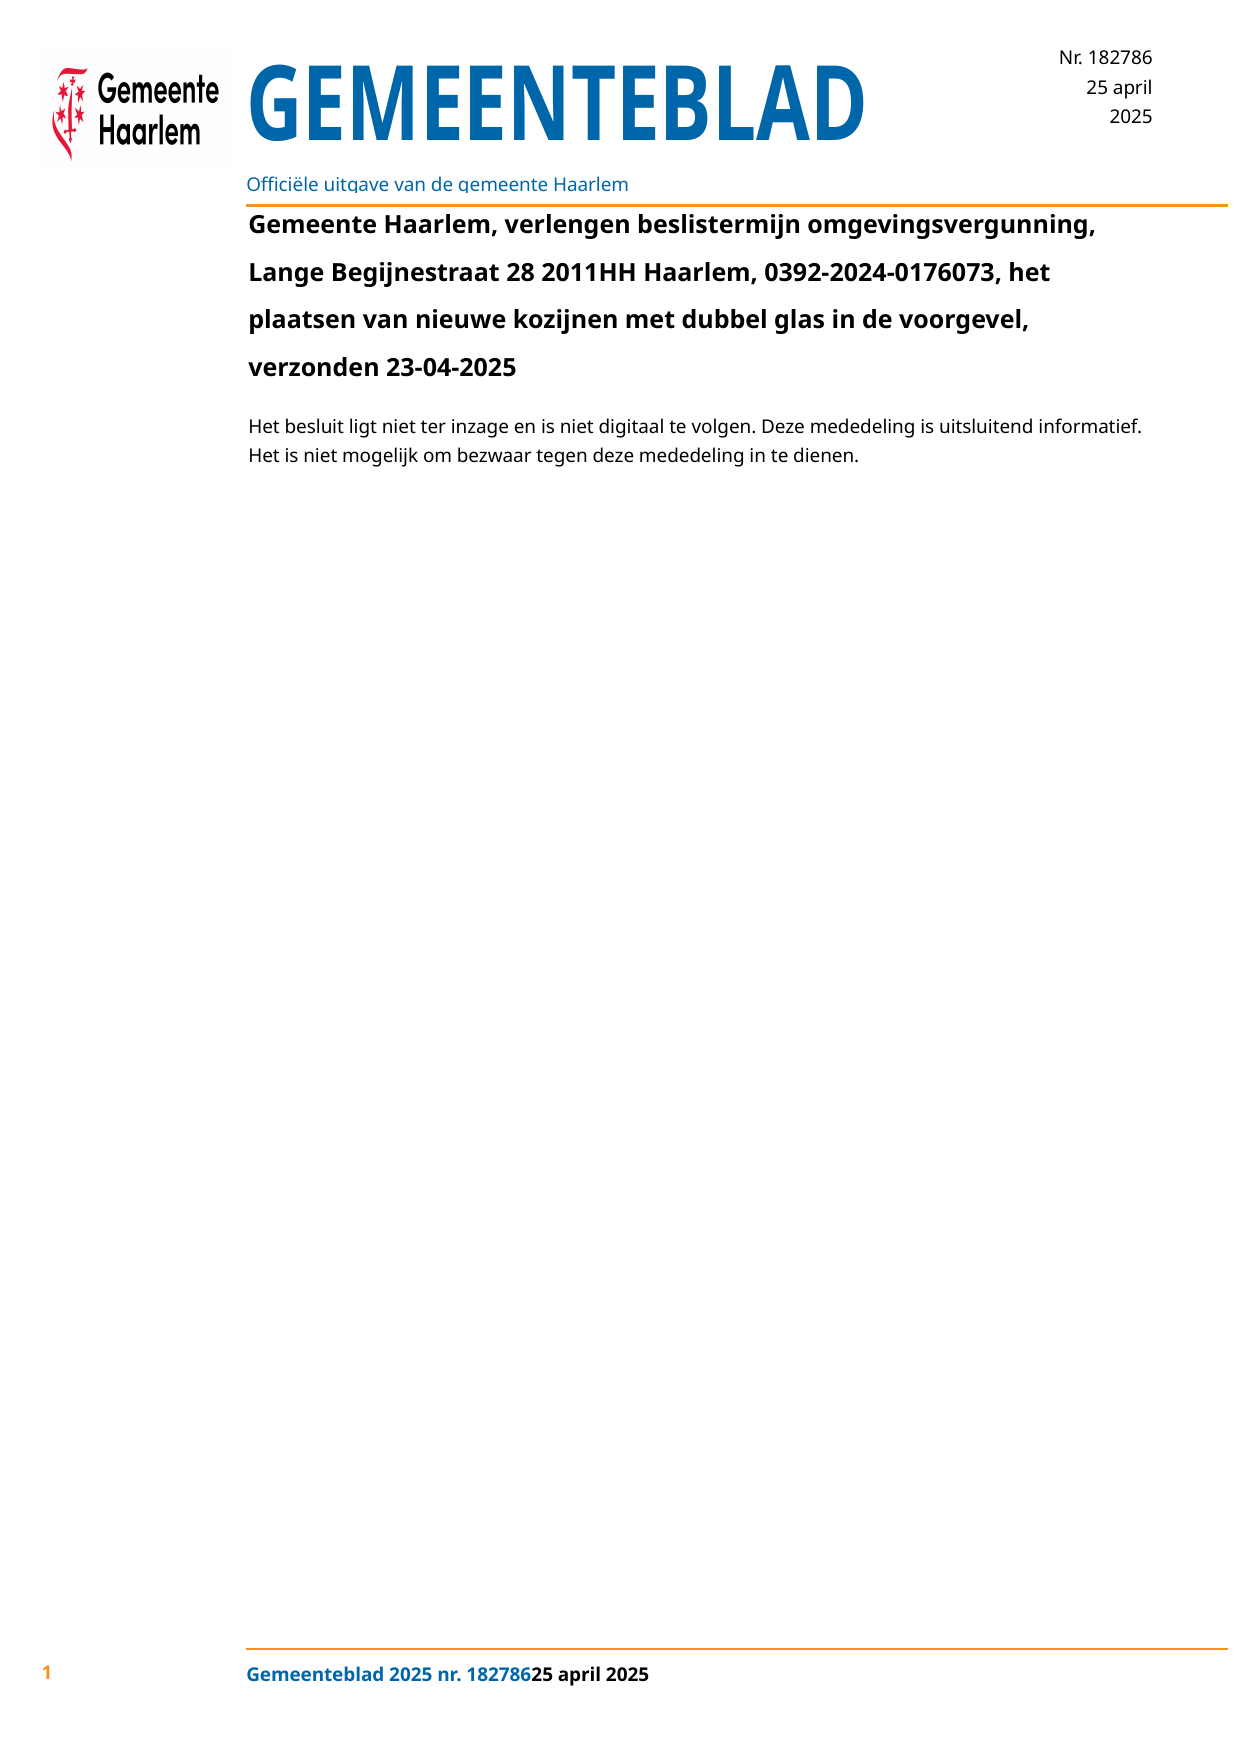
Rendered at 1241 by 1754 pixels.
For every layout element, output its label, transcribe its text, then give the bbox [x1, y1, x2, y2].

text Gemeente Haarlem, verlengen beslistermijn omgevingsvergunning, Lange Begijnestraat 28 2011HH Haarlem, 0392-2024-0176073, het plaatsen van nieuwe kozijnen met dubbel glas in de voorgevel, verzonden 23-04-2025 [248, 207, 1152, 384]
text Het besluit ligt niet ter inzage en is niet digitaal te volgen. Deze mededeling is uitsluitend informatief. Het is niet mogelijk om bezwaar tegen deze mededeling in te dienen. [248, 413, 1152, 468]
picture [41, 47, 231, 172]
